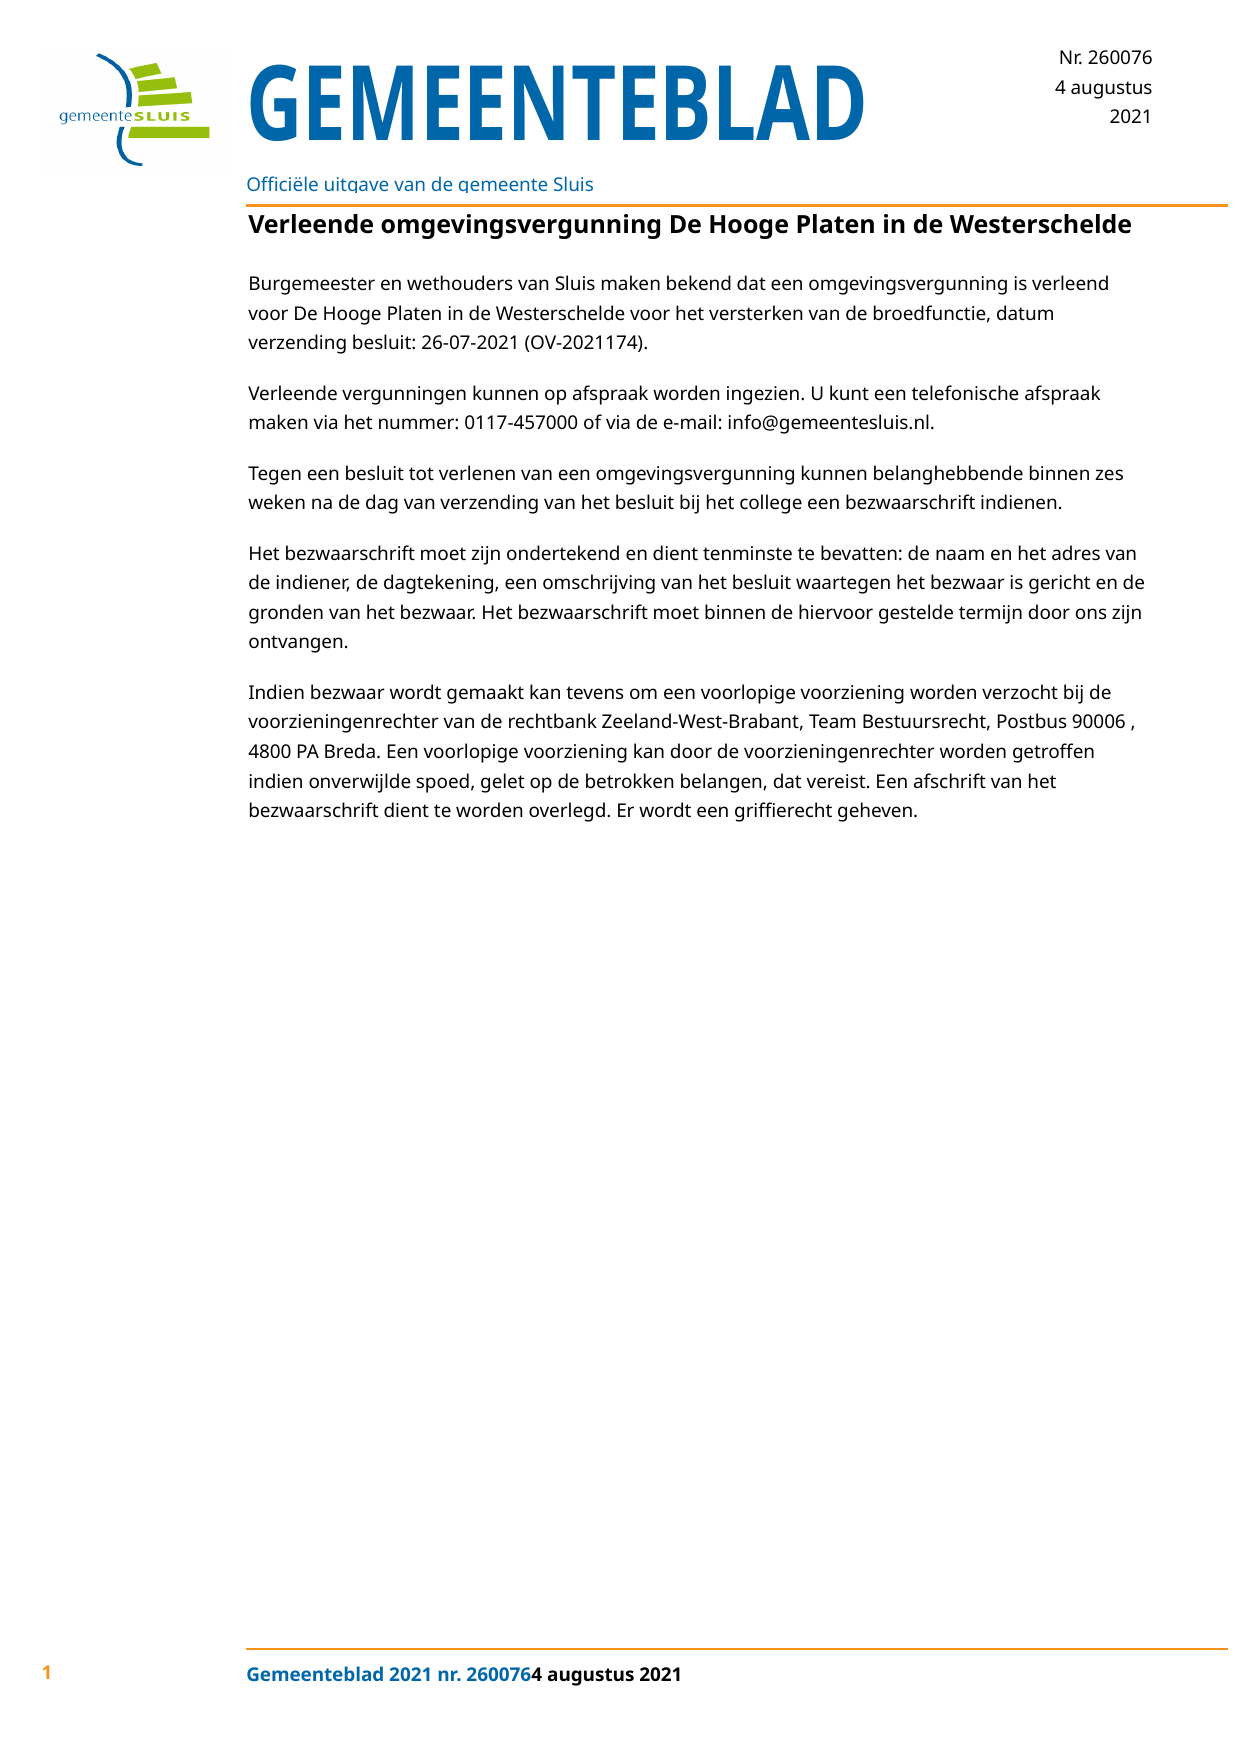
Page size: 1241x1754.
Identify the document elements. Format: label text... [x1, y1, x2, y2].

picture [41, 47, 231, 172]
text Burgemeester en wethouders van Sluis maken bekend dat een omgevingsvergunning is verleend voor De Hooge Platen in de Westerschelde voor het versterken van de broedfunctie, datum verzending besluit: 26-07-2021 (OV-2021174). [248, 270, 1152, 355]
text Verleende vergunningen kunnen op afspraak worden ingezien. U kunt een telefonische afspraak maken via het nummer: 0117-457000 of via de e-mail: info@gemeentesluis.nl. [248, 380, 1152, 435]
text Het bezwaarschrift moet zijn ondertekend en dient tenminste te bevatten: de naam en het adres van de indiener, de dagtekening, een omschrijving van het besluit waartegen het bezwaar is gericht en de gronden van het bezwaar. Het bezwaarschrift moet binnen de hiervoor gestelde termijn door ons zijn ontvangen. [248, 540, 1152, 654]
text Indien bezwaar wordt gemaakt kan tevens om een voorlopige voorziening worden verzocht bij de voorzieningenrechter van de rechtbank Zeeland-West-Brabant, Team Bestuursrecht, Postbus 90006 , 4800 PA Breda. Een voorlopige voorziening kan door de voorzieningenrechter worden getroffen indien onverwijlde spoed, gelet op de betrokken belangen, dat vereist. Een afschrift van het bezwaarschrift dient te worden overlegd. Er wordt een griffierecht geheven. [248, 679, 1152, 823]
text Tegen een besluit tot verlenen van een omgevingsvergunning kunnen belanghebbende binnen zes weken na de dag van verzending van het besluit bij het college een bezwaarschrift indienen. [248, 460, 1152, 515]
text Verleende omgevingsvergunning De Hooge Platen in de Westerschelde [248, 207, 1152, 241]
